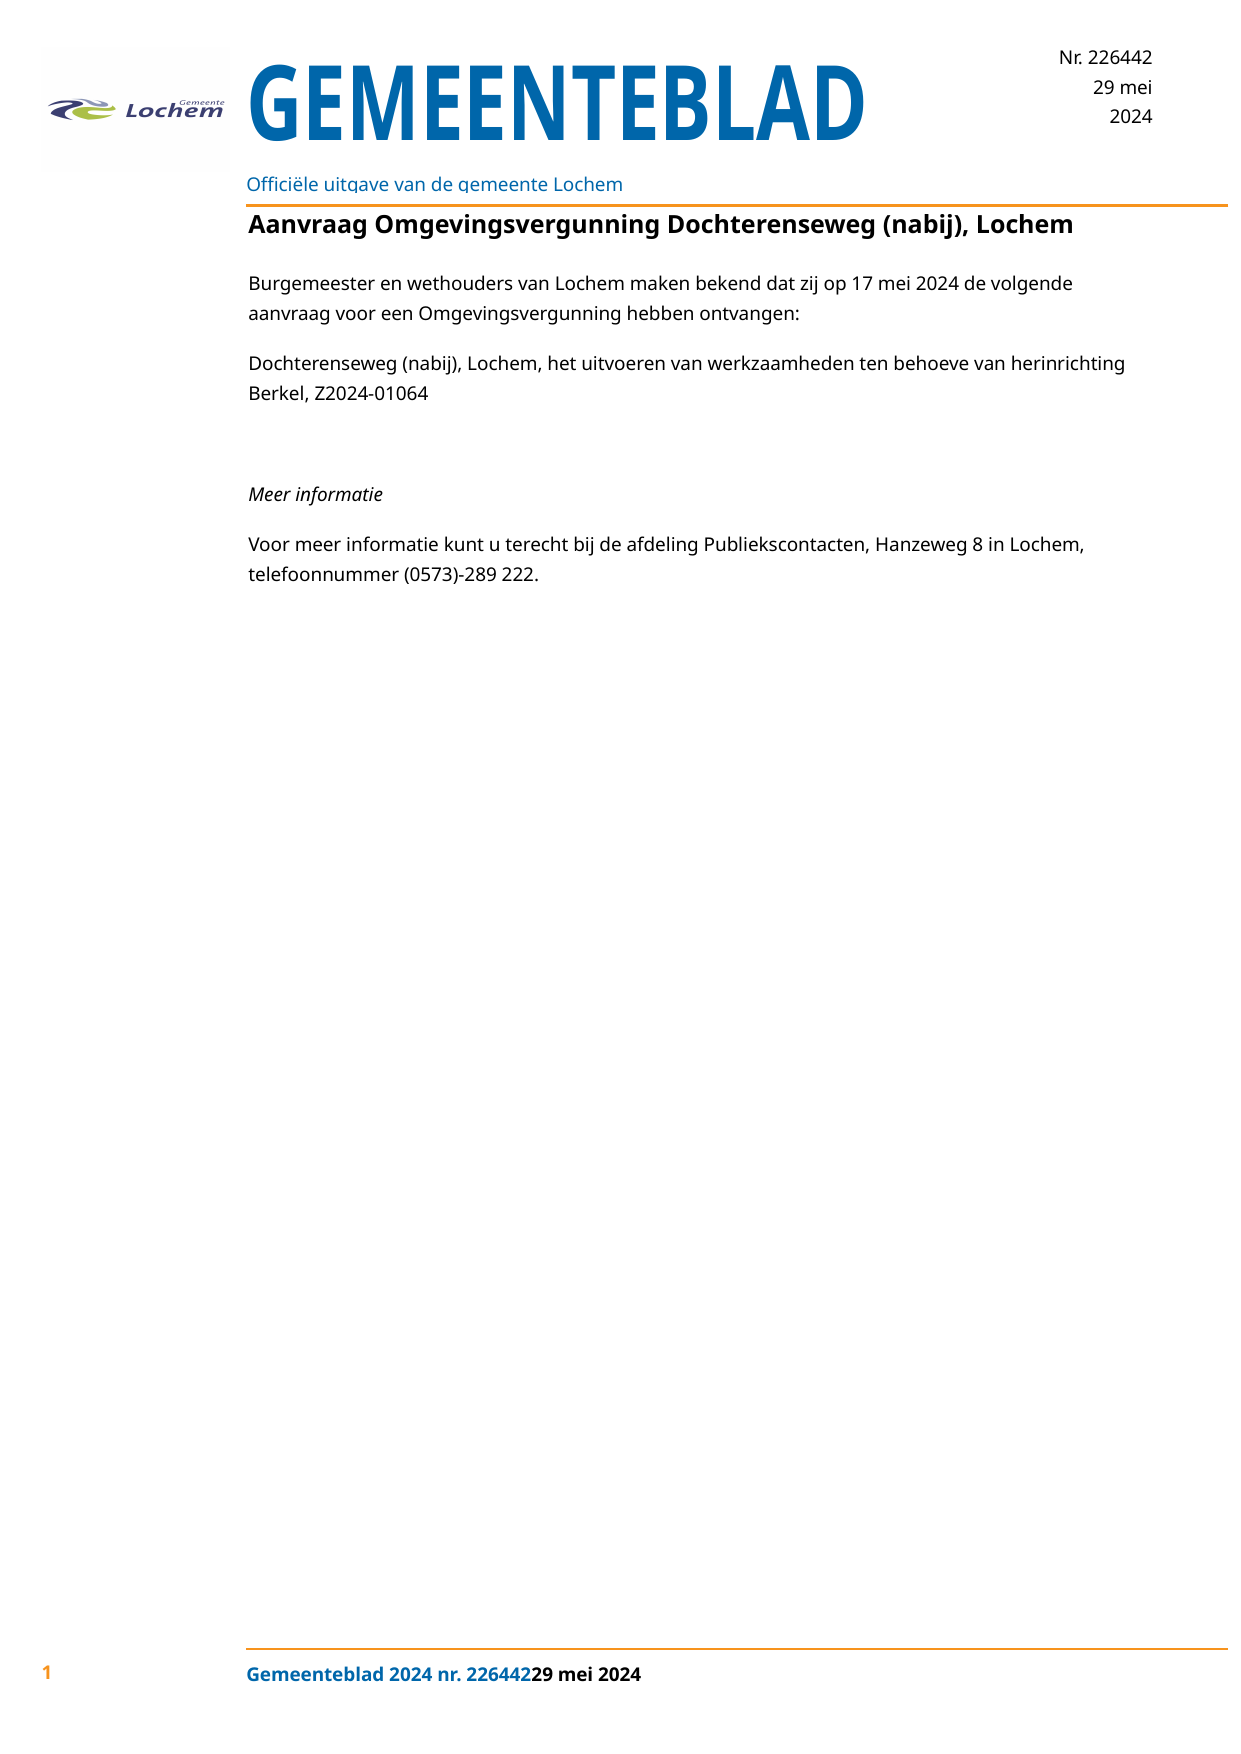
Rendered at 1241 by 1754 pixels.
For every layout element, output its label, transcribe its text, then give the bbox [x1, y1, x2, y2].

text Meer informatie [248, 481, 1152, 506]
text Dochterenseweg (nabij), Lochem, het uitvoeren van werkzaamheden ten behoeve van herinrichting Berkel, Z2024-01064 [248, 350, 1152, 406]
text Aanvraag Omgevingsvergunning Dochterenseweg (nabij), Lochem [248, 207, 1152, 241]
text Voor meer informatie kunt u terecht bij de afdeling Publiekscontacten, Hanzeweg 8 in Lochem, telefoonnummer (0573)-289 222. [248, 531, 1152, 586]
picture [41, 47, 231, 172]
text Burgemeester en wethouders van Lochem maken bekend dat zij op 17 mei 2024 de volgende aanvraag voor een Omgevingsvergunning hebben ontvangen: [248, 270, 1152, 326]
